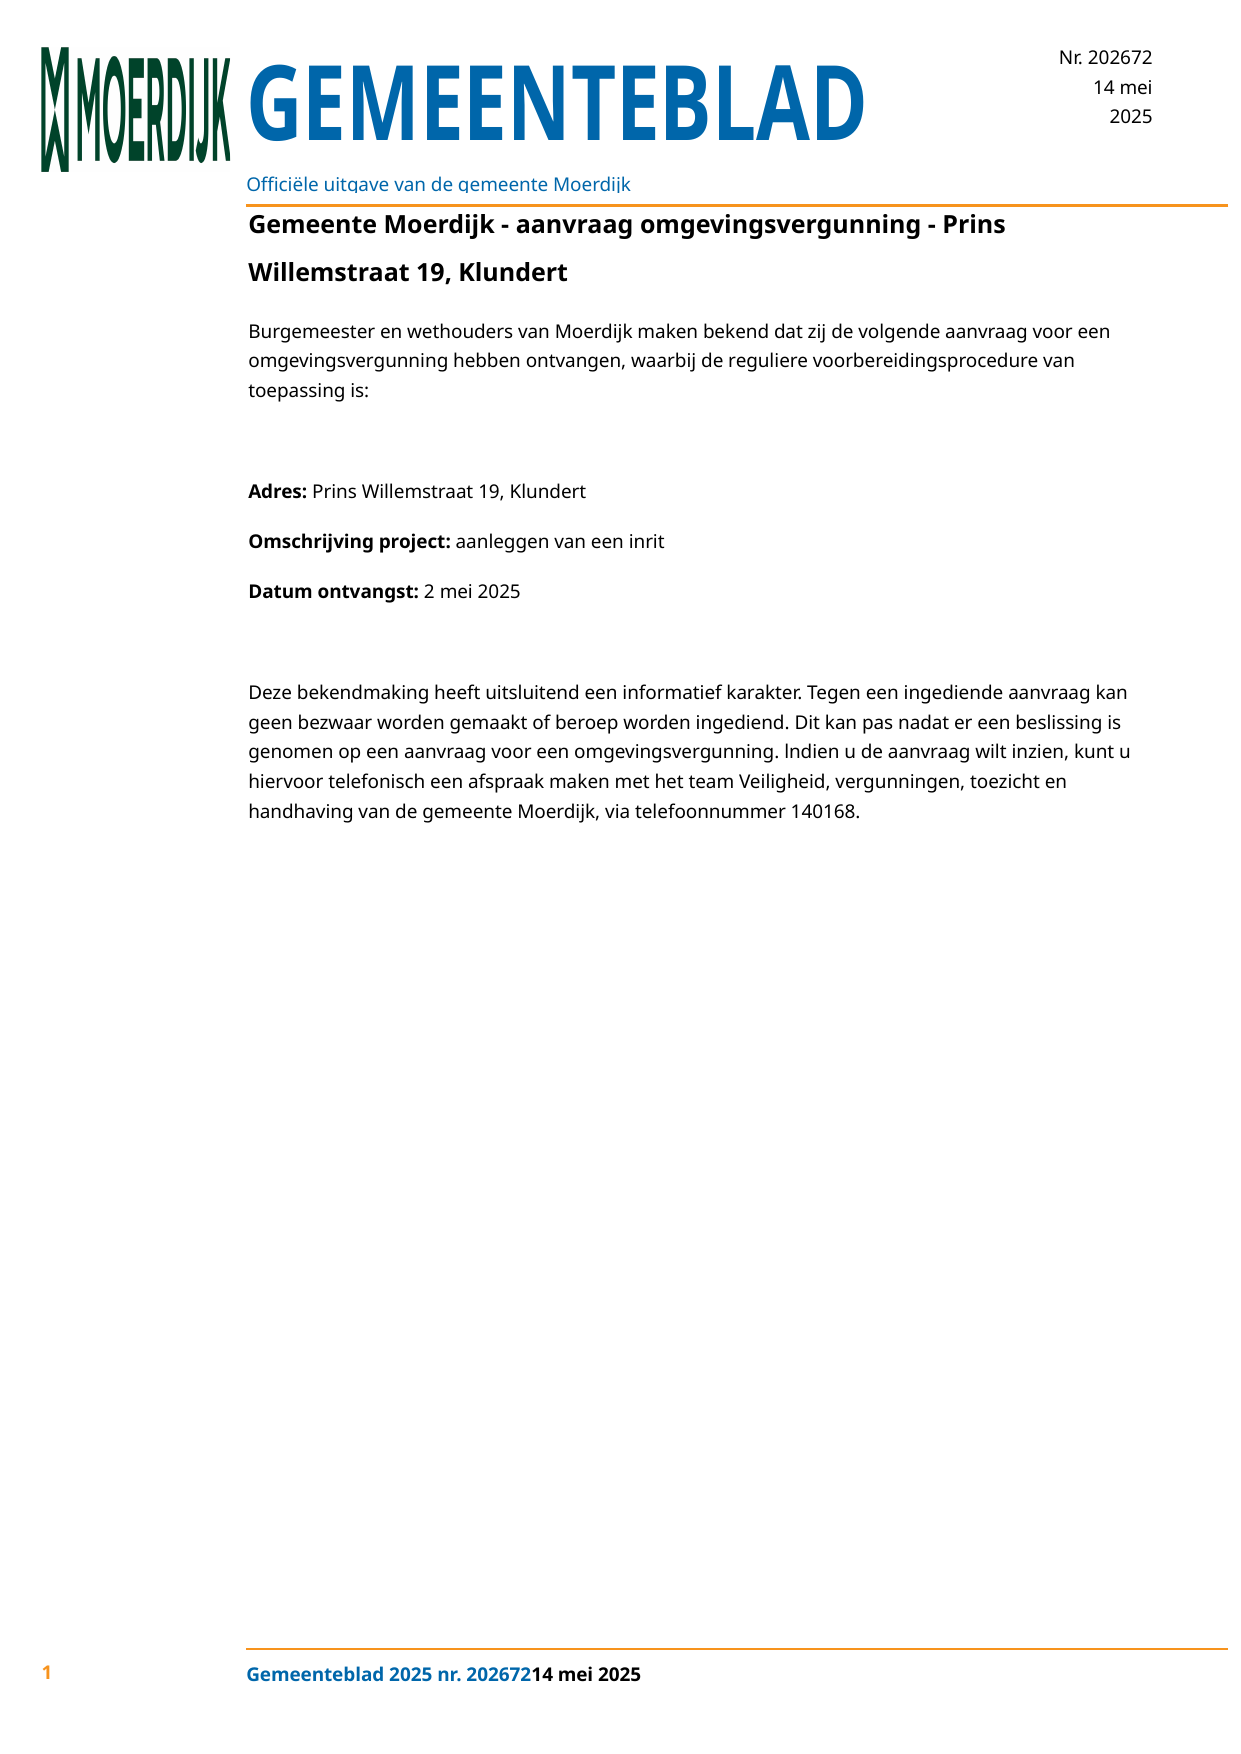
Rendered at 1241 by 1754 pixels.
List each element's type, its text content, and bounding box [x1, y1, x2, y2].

text Burgemeester en wethouders van Moerdijk maken bekend dat zij de volgende aanvraag voor een omgevingsvergunning hebben ontvangen, waarbij de reguliere voorbereidingsprocedure van toepassing is: [248, 318, 1152, 403]
text Adres: Prins Willemstraat 19, Klundert [248, 478, 1152, 504]
text Omschrijving project: aanleggen van een inrit [248, 528, 1152, 554]
text Deze bekendmaking heeft uitsluitend een informatief karakter. Tegen een ingediende aanvraag kan geen bezwaar worden gemaakt of beroep worden ingediend. Dit kan pas nadat er een beslissing is genomen op een aanvraag voor een omgevingsvergunning. lndien u de aanvraag wilt inzien, kunt u hiervoor telefonisch een afspraak maken met het team Veiligheid, vergunningen, toezicht en handhaving van de gemeente Moerdijk, via telefoonnummer 140168. [248, 679, 1152, 824]
picture [41, 47, 231, 172]
text Gemeente Moerdijk - aanvraag omgevingsvergunning - Prins Willemstraat 19, Klundert [248, 207, 1152, 288]
text Datum ontvangst: 2 mei 2025 [248, 579, 1152, 604]
